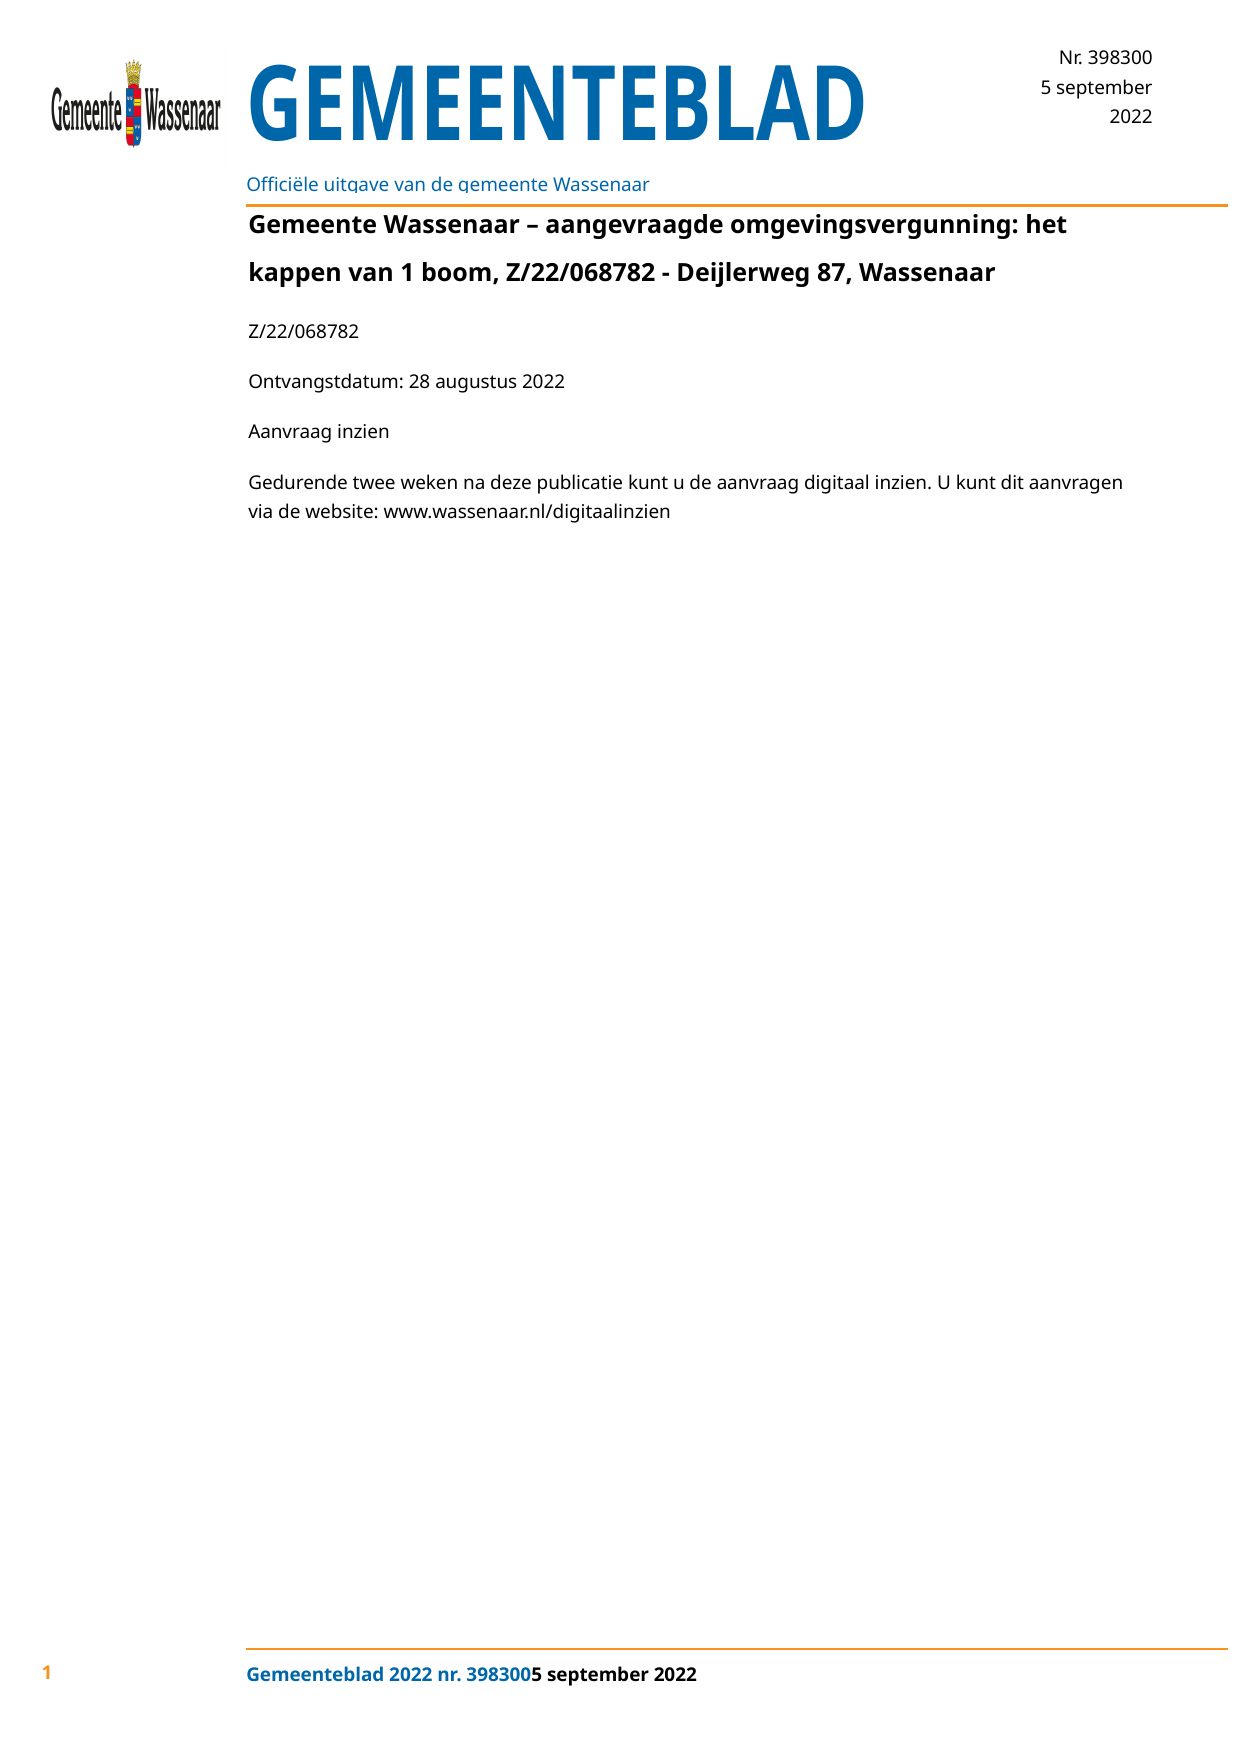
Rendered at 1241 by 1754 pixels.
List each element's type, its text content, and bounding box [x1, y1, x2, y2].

text Ontvangstdatum: 28 augustus 2022 [248, 368, 1152, 394]
picture [41, 47, 231, 172]
text Gemeente Wassenaar – aangevraagde omgevingsvergunning: het kappen van 1 boom, Z/22/068782 - Deijlerweg 87, Wassenaar [248, 207, 1152, 288]
text Aanvraag inzien [248, 419, 1152, 444]
text Gedurende twee weken na deze publicatie kunt u de aanvraag digitaal inzien. U kunt dit aanvragen via de website: www.wassenaar.nl/digitaalinzien [248, 469, 1152, 524]
text Z/22/068782 [248, 318, 1152, 344]
